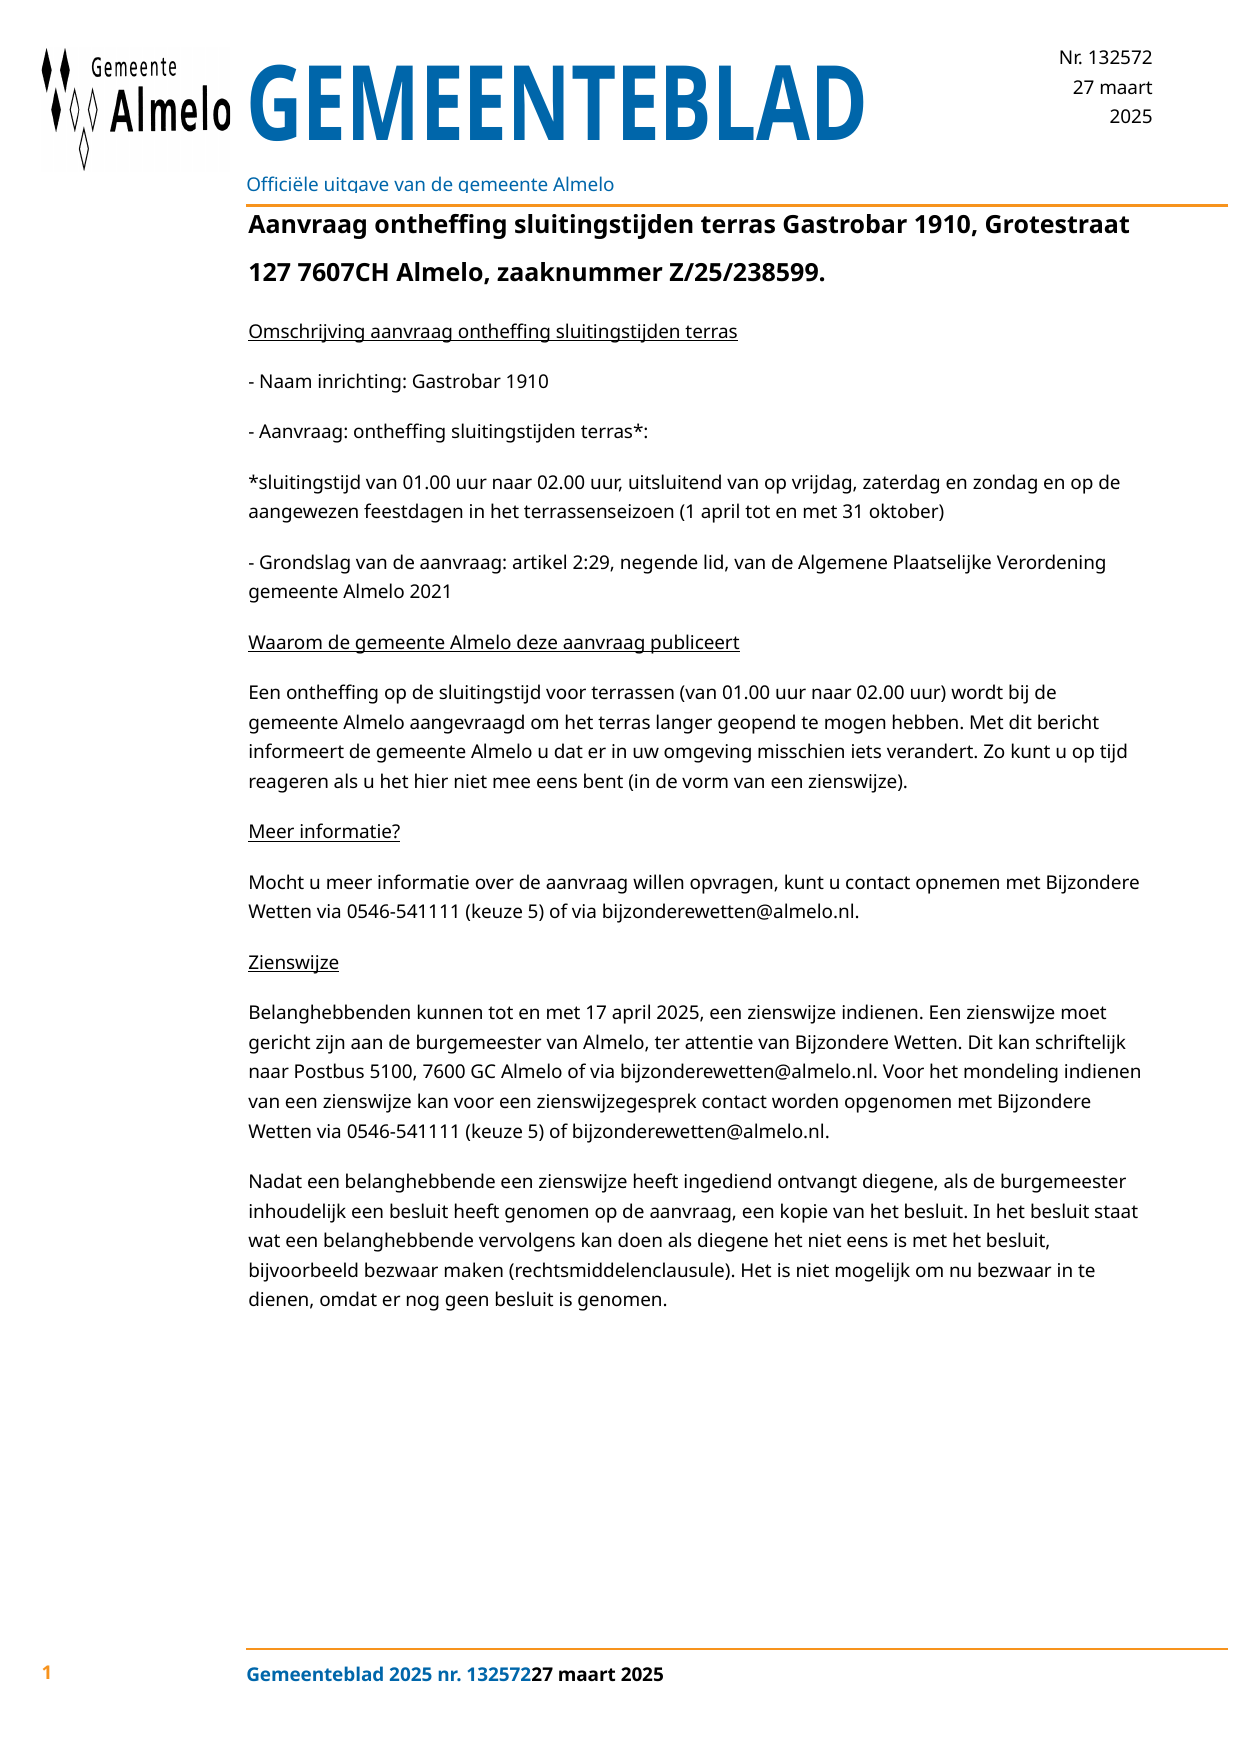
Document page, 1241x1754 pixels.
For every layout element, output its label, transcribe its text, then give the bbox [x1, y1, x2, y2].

text Zienswijze [248, 949, 1152, 975]
text Mocht u meer informatie over de aanvraag willen opvragen, kunt u contact opnemen met Bijzondere Wetten via 0546-541111 (keuze 5) of via bijzonderewetten@almelo.nl. [248, 869, 1152, 924]
text Waarom de gemeente Almelo deze aanvraag publiceert [248, 629, 1152, 655]
text *sluitingstijd van 01.00 uur naar 02.00 uur, uitsluitend van op vrijdag, zaterdag en zondag en op de aangewezen feestdagen in het terrassenseizoen (1 april tot en met 31 oktober) [248, 469, 1152, 524]
text - Aanvraag: ontheffing sluitingstijden terras*: [248, 419, 1152, 444]
text - Naam inrichting: Gastrobar 1910 [248, 368, 1152, 394]
text Nadat een belanghebbende een zienswijze heeft ingediend ontvangt diegene, als de burgemeester inhoudelijk een besluit heeft genomen op de aanvraag, een kopie van het besluit. In het besluit staat wat een belanghebbende vervolgens kan doen als diegene het niet eens is met het besluit, bijvoorbeeld bezwaar maken (rechtsmiddelenclausule). Het is niet mogelijk om nu bezwaar in te dienen, omdat er nog geen besluit is genomen. [248, 1168, 1152, 1312]
text Omschrijving aanvraag ontheffing sluitingstijden terras [248, 318, 1152, 344]
text Een ontheffing op de sluitingstijd voor terrassen (van 01.00 uur naar 02.00 uur) wordt bij de gemeente Almelo aangevraagd om het terras langer geopend te mogen hebben. Met dit bericht informeert de gemeente Almelo u dat er in uw omgeving misschien iets verandert. Zo kunt u op tijd reageren als u het hier niet mee eens bent (in de vorm van een zienswijze). [248, 679, 1152, 794]
text Meer informatie? [248, 819, 1152, 844]
text Aanvraag ontheffing sluitingstijden terras Gastrobar 1910, Grotestraat 127 7607CH Almelo, zaaknummer Z/25/238599. [248, 207, 1152, 288]
text - Grondslag van de aanvraag: artikel 2:29, negende lid, van de Algemene Plaatselijke Verordening gemeente Almelo 2021 [248, 549, 1152, 604]
text Belanghebbenden kunnen tot en met 17 april 2025, een zienswijze indienen. Een zienswijze moet gericht zijn aan de burgemeester van Almelo, ter attentie van Bijzondere Wetten. Dit kan schriftelijk naar Postbus 5100, 7600 GC Almelo of via bijzonderewetten@almelo.nl. Voor het mondeling indienen van een zienswijze kan voor een zienswijzegesprek contact worden opgenomen met Bijzondere Wetten via 0546-541111 (keuze 5) of bijzonderewetten@almelo.nl. [248, 999, 1152, 1144]
picture [41, 47, 231, 172]
